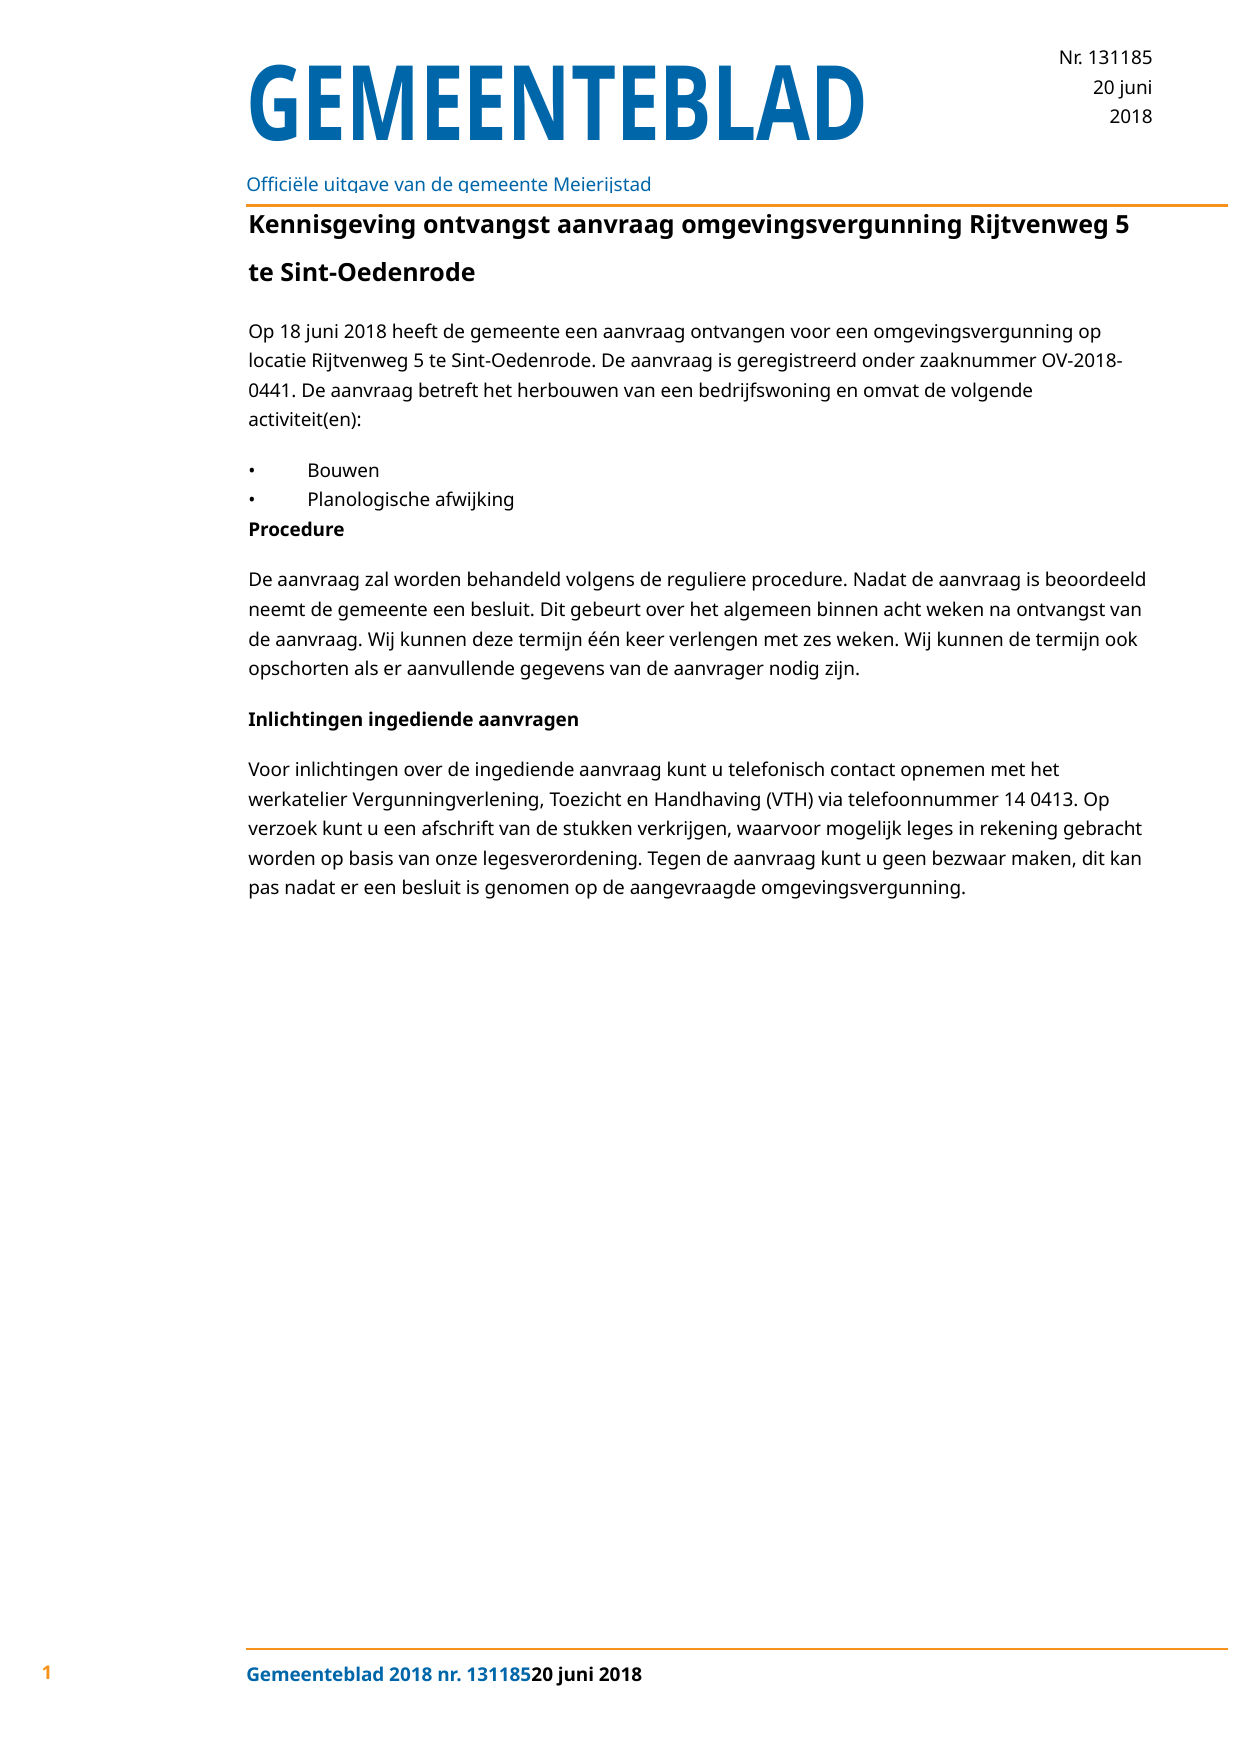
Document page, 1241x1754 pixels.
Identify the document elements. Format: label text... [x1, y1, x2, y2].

text Inlichtingen ingediende aanvragen [248, 706, 1152, 732]
list Planologische afwijking [248, 487, 1152, 512]
text Op 18 juni 2018 heeft de gemeente een aanvraag ontvangen voor een omgevingsvergunning op locatie Rijtvenweg 5 te Sint-Oedenrode. De aanvraag is geregistreerd onder zaaknummer OV-2018-0441. De aanvraag betreft het herbouwen van een bedrijfswoning en omvat de volgende activiteit(en): [248, 318, 1152, 432]
list Bouwen [248, 457, 1152, 483]
picture [41, 47, 231, 172]
text De aanvraag zal worden behandeld volgens de reguliere procedure. Nadat de aanvraag is beoordeeld neemt de gemeente een besluit. Dit gebeurt over het algemeen binnen acht weken na ontvangst van de aanvraag. Wij kunnen deze termijn één keer verlengen met zes weken. Wij kunnen de termijn ook opschorten als er aanvullende gegevens van de aanvrager nodig zijn. [248, 567, 1152, 681]
text Kennisgeving ontvangst aanvraag omgevingsvergunning Rijtvenweg 5 te Sint-Oedenrode [248, 207, 1152, 288]
text Procedure [248, 516, 1152, 542]
text Voor inlichtingen over de ingediende aanvraag kunt u telefonisch contact opnemen met het werkatelier Vergunningverlening, Toezicht en Handhaving (VTH) via telefoonnummer 14 0413. Op verzoek kunt u een afschrift van de stukken verkrijgen, waarvoor mogelijk leges in rekening gebracht worden op basis van onze legesverordening. Tegen de aanvraag kunt u geen bezwaar maken, dit kan pas nadat er een besluit is genomen op de aangevraagde omgevingsvergunning. [248, 756, 1152, 900]
